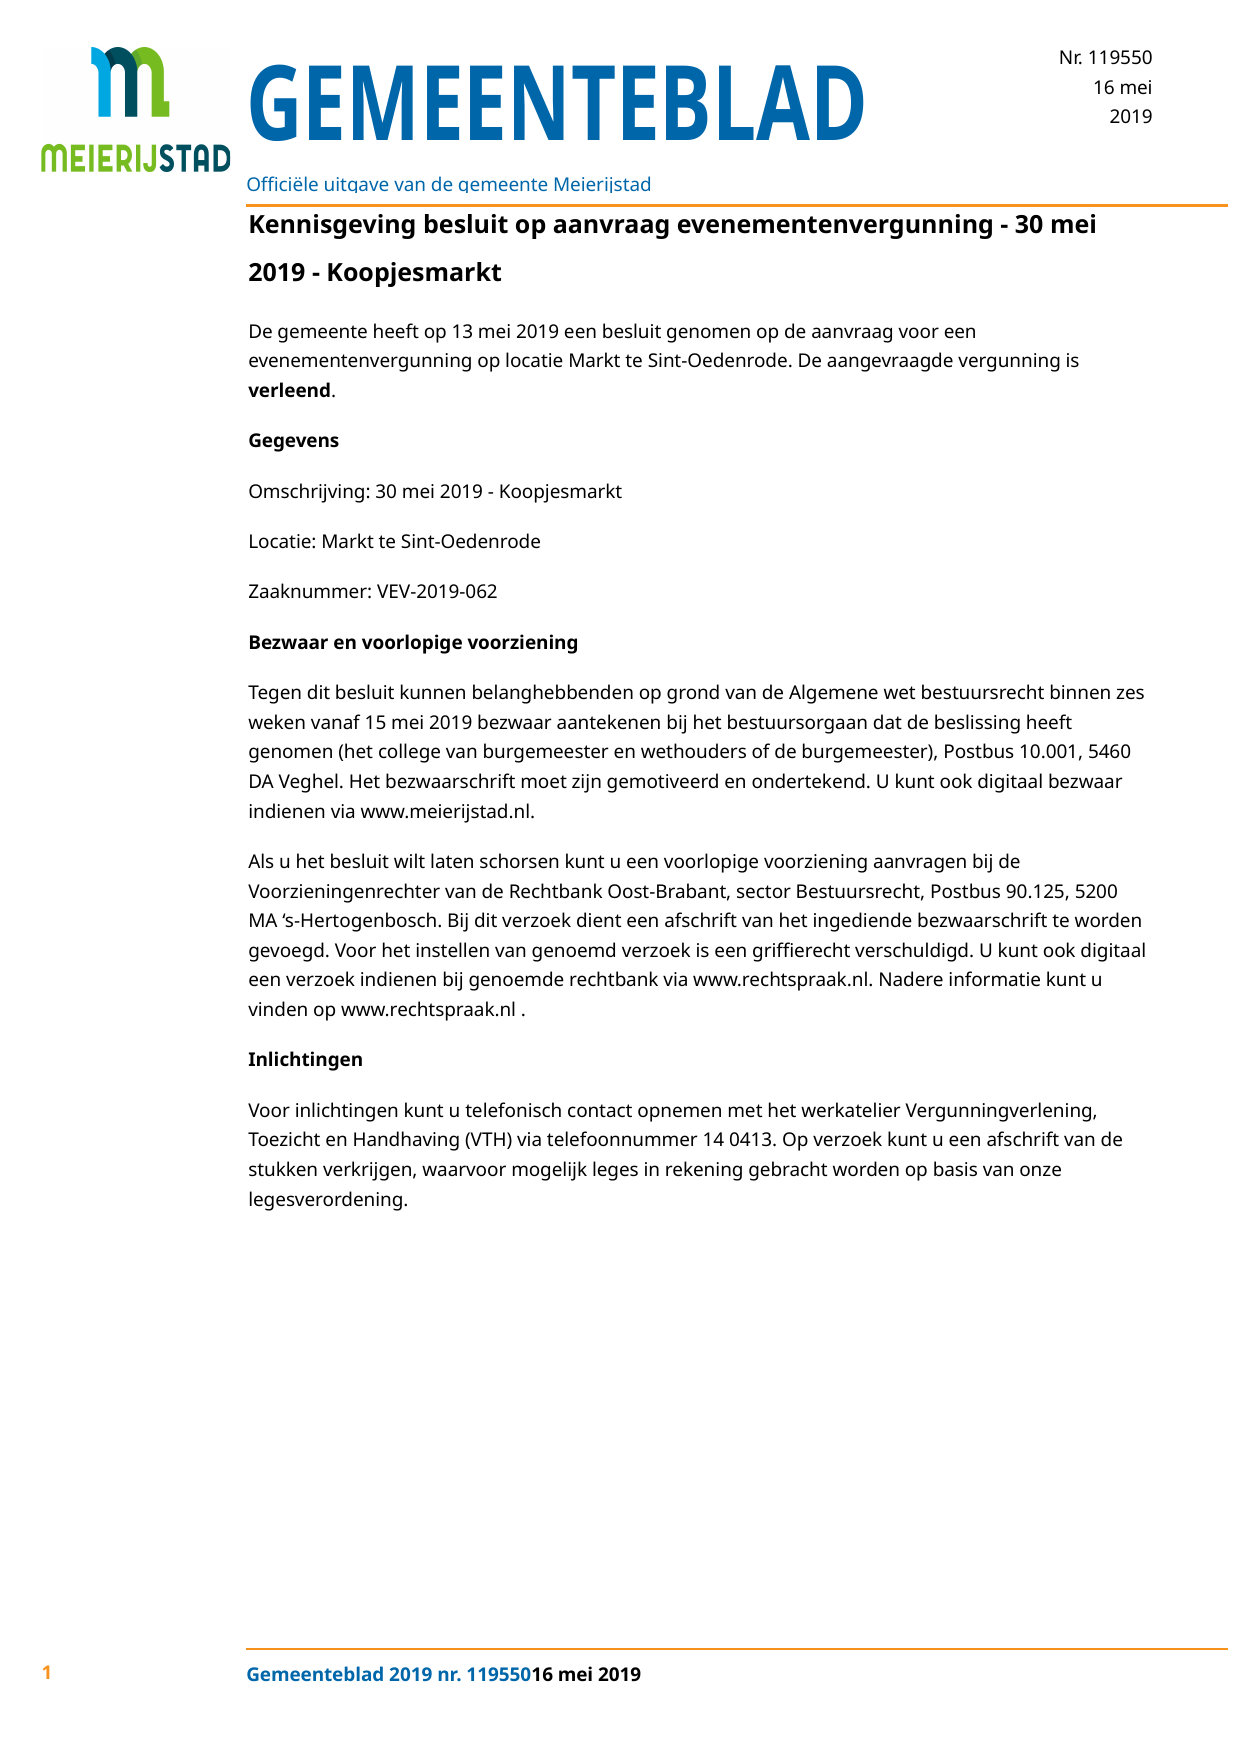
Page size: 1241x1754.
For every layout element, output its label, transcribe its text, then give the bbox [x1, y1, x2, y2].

text Als u het besluit wilt laten schorsen kunt u een voorlopige voorziening aanvragen bij de Voorzieningenrechter van de Rechtbank Oost-Brabant, sector Bestuursrecht, Postbus 90.125, 5200 MA ‘s-Hertogenbosch. Bij dit verzoek dient een afschrift van het ingediende bezwaarschrift te worden gevoegd. Voor het instellen van genoemd verzoek is een griffierecht verschuldigd. U kunt ook digitaal een verzoek indienen bij genoemde rechtbank via www.rechtspraak.nl. Nadere informatie kunt u vinden op www.rechtspraak.nl . [248, 848, 1152, 1022]
text Zaaknummer: VEV-2019-062 [248, 579, 1152, 604]
text Omschrijving: 30 mei 2019 - Koopjesmarkt [248, 478, 1152, 504]
text Bezwaar en voorlopige voorziening [248, 629, 1152, 655]
text Locatie: Markt te Sint-Oedenrode [248, 528, 1152, 554]
text Inlichtingen [248, 1047, 1152, 1072]
text Tegen dit besluit kunnen belanghebbenden op grond van de Algemene wet bestuursrecht binnen zes weken vanaf 15 mei 2019 bezwaar aantekenen bij het bestuursorgaan dat de beslissing heeft genomen (het college van burgemeester en wethouders of de burgemeester), Postbus 10.001, 5460 DA Veghel. Het bezwaarschrift moet zijn gemotiveerd en ondertekend. U kunt ook digitaal bezwaar indienen via www.meierijstad.nl. [248, 679, 1152, 824]
picture [41, 47, 231, 172]
text De gemeente heeft op 13 mei 2019 een besluit genomen op de aanvraag voor een evenementenvergunning op locatie Markt te Sint-Oedenrode. De aangevraagde vergunning is verleend. [248, 318, 1152, 403]
text Kennisgeving besluit op aanvraag evenementenvergunning - 30 mei 2019 - Koopjesmarkt [248, 207, 1152, 288]
text Gegevens [248, 427, 1152, 453]
text Voor inlichtingen kunt u telefonisch contact opnemen met het werkatelier Vergunningverlening, Toezicht en Handhaving (VTH) via telefoonnummer 14 0413. Op verzoek kunt u een afschrift van de stukken verkrijgen, waarvoor mogelijk leges in rekening gebracht worden op basis van onze legesverordening. [248, 1097, 1152, 1212]
